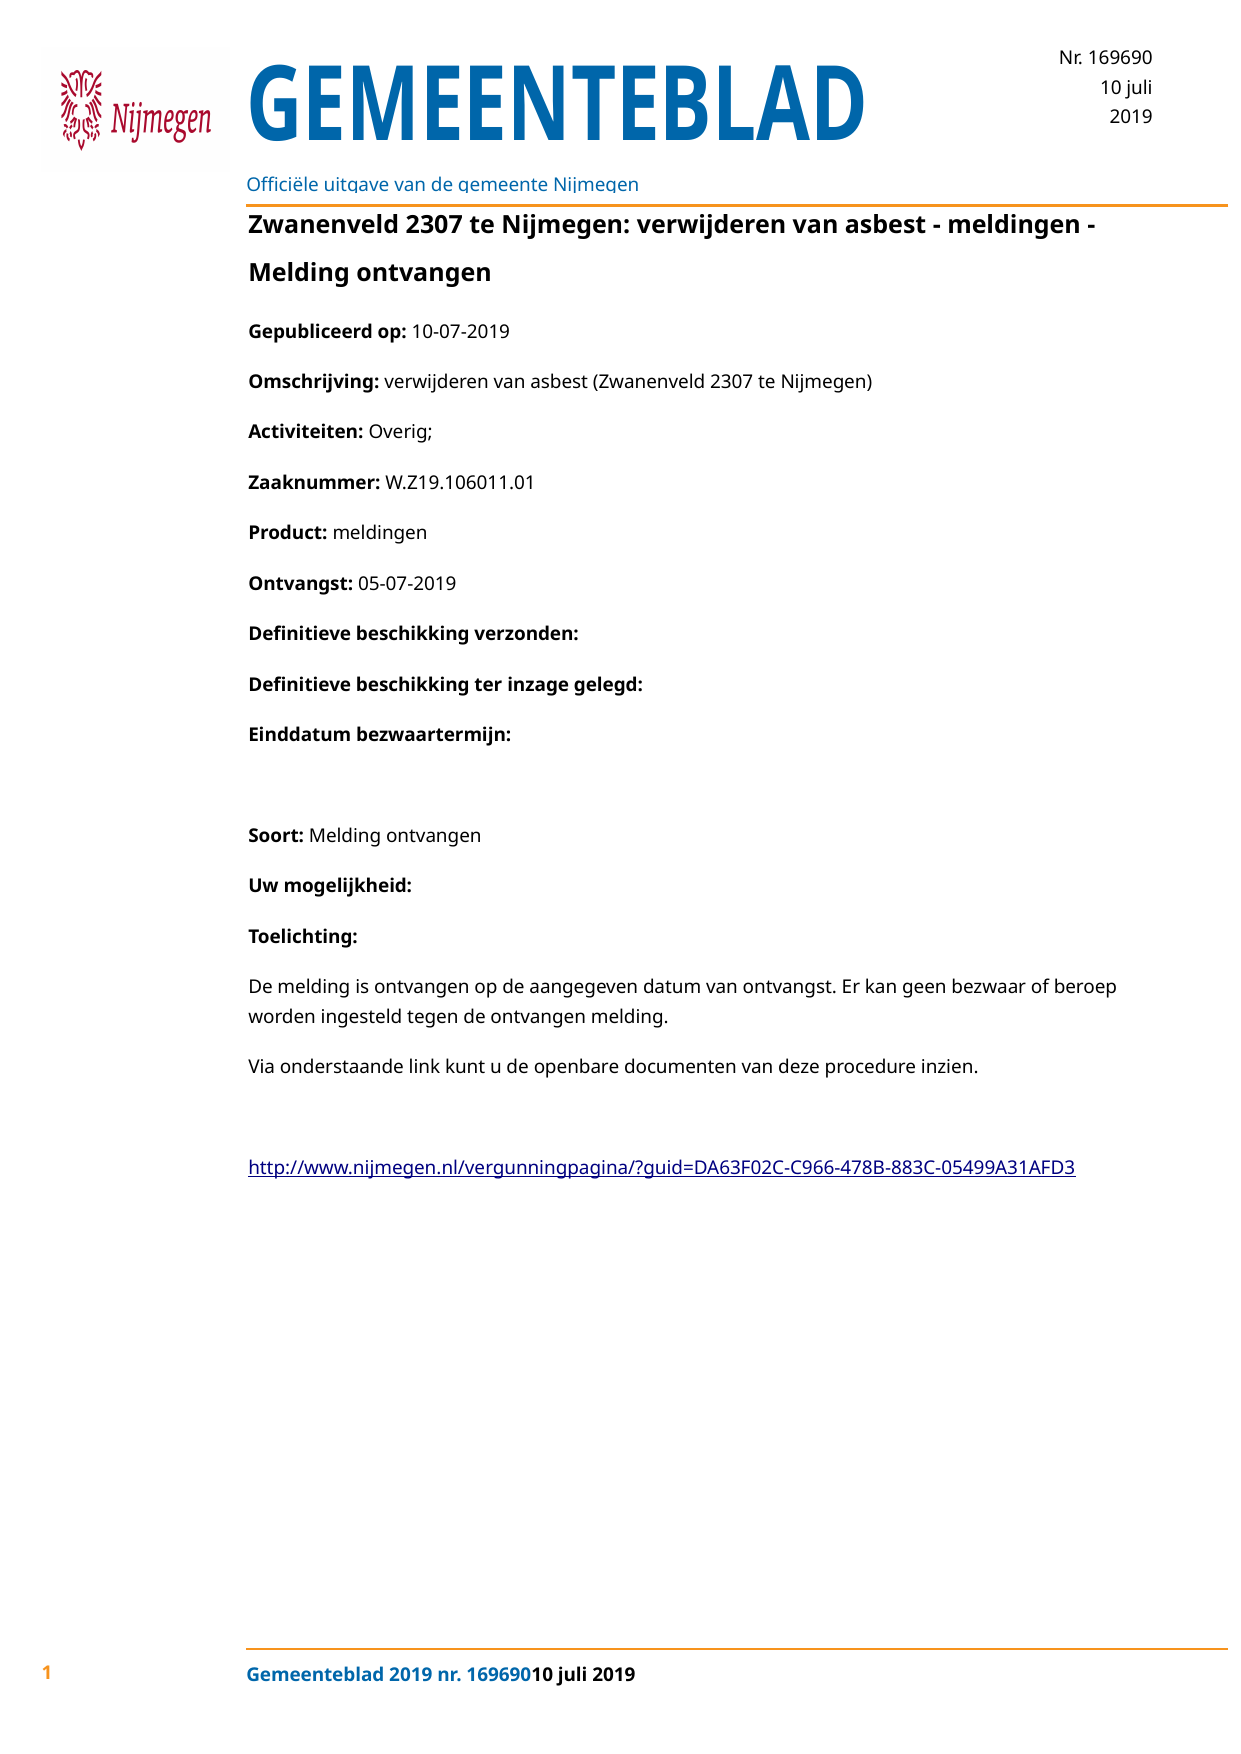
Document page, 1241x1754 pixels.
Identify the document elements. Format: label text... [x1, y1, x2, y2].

text Uw mogelijkheid: [248, 872, 1152, 898]
text Gepubliceerd op: 10-07-2019 [248, 318, 1152, 344]
text Definitieve beschikking ter inzage gelegd: [248, 671, 1152, 697]
picture [41, 47, 231, 172]
text Einddatum bezwaartermijn: [248, 721, 1152, 747]
text Zaaknummer: W.Z19.106011.01 [248, 469, 1152, 495]
text Product: meldingen [248, 519, 1152, 545]
text Zwanenveld 2307 te Nijmegen: verwijderen van asbest - meldingen - Melding ontvangen [248, 207, 1152, 288]
text Omschrijving: verwijderen van asbest (Zwanenveld 2307 te Nijmegen) [248, 368, 1152, 394]
text http://www.nijmegen.nl/vergunningpagina/?guid=DA63F02C-C966-478B-883C-05499A31AFD3 [248, 1154, 1152, 1180]
text Soort: Melding ontvangen [248, 822, 1152, 848]
text Definitieve beschikking verzonden: [248, 620, 1152, 646]
text Activiteiten: Overig; [248, 419, 1152, 444]
text De melding is ontvangen op de aangegeven datum van ontvangst. Er kan geen bezwaar of beroep worden ingesteld tegen de ontvangen melding. [248, 973, 1152, 1029]
text Ontvangst: 05-07-2019 [248, 570, 1152, 596]
text Toelichting: [248, 923, 1152, 949]
text Via onderstaande link kunt u de openbare documenten van deze procedure inzien. [248, 1053, 1152, 1079]
